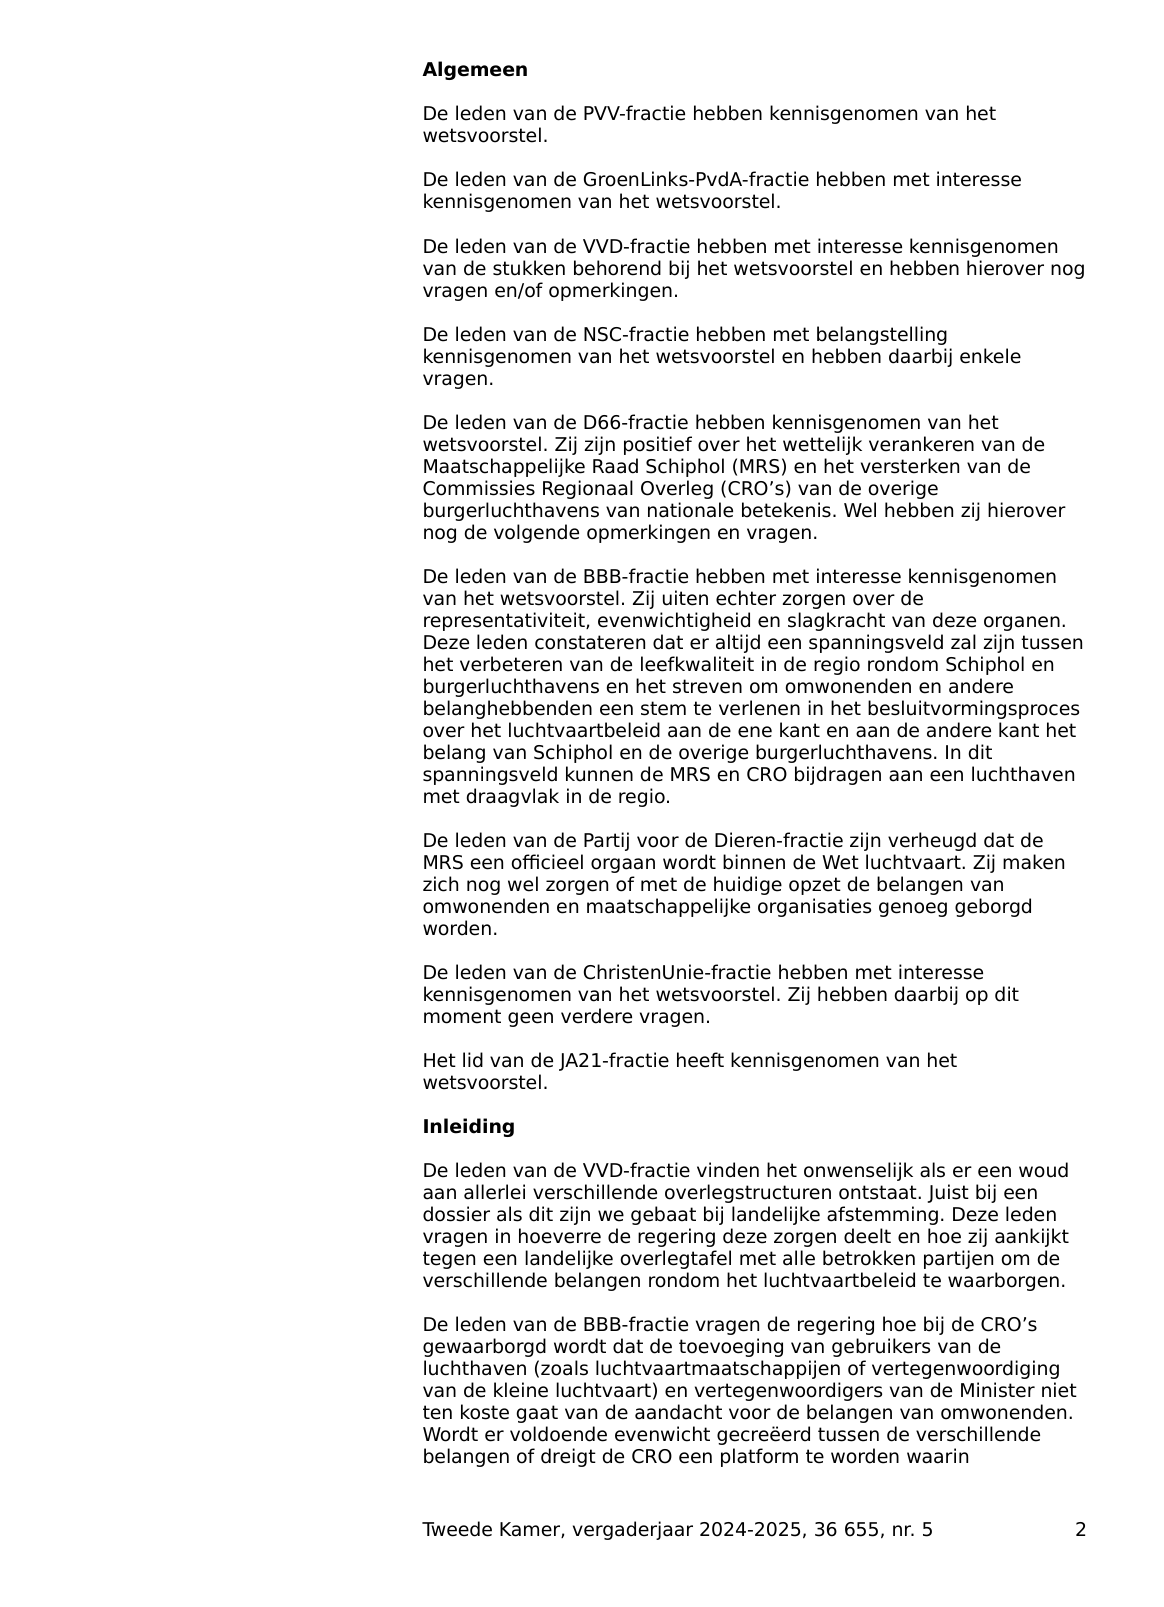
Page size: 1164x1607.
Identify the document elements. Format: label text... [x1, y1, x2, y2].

text De leden van de BBB-fractie vragen de regering hoe bij de CRO’s gewaarborgd wordt dat de toevoeging van gebruikers van de luchthaven (zoals luchtvaartmaatschappijen of vertegenwoordiging van de kleine luchtvaart) en vertegenwoordigers van de Minister niet ten koste gaat van de aandacht voor de belangen van omwonenden. Wordt er voldoende evenwicht gecreëerd tussen de verschillende belangen of dreigt de CRO een platform te worden waarin [422, 1314, 1087, 1468]
text De leden van de PVV-fractie hebben kennisgenomen van het wetsvoorstel. [422, 103, 1087, 147]
text De leden van de BBB-fractie hebben met interesse kennisgenomen van het wetsvoorstel. Zij uiten echter zorgen over de representativiteit, evenwichtigheid en slagkracht van deze organen. Deze leden constateren dat er altijd een spanningsveld zal zijn tussen het verbeteren van de leefkwaliteit in de regio rondom Schiphol en burgerluchthavens en het streven om omwonenden en andere belanghebbenden een stem te verlenen in het besluitvormingsproces over het luchtvaartbeleid aan de ene kant en aan de andere kant het belang van Schiphol en de overige burgerluchthavens. In dit spanningsveld kunnen de MRS en CRO bijdragen aan een luchthaven met draagvlak in de regio. [422, 566, 1087, 808]
text De leden van de Partij voor de Dieren-fractie zijn verheugd dat de MRS een officieel orgaan wordt binnen de Wet luchtvaart. Zij maken zich nog wel zorgen of met de huidige opzet de belangen van omwonenden en maatschappelijke organisaties genoeg geborgd worden. [422, 830, 1087, 940]
subtitle Inleiding [422, 1116, 1087, 1138]
text De leden van de GroenLinks-PvdA-fractie hebben met interesse kennisgenomen van het wetsvoorstel. [422, 169, 1087, 213]
subtitle Algemeen [422, 59, 1087, 81]
text De leden van de VVD-fractie vinden het onwenselijk als er een woud aan allerlei verschillende overlegstructuren ontstaat. Juist bij een dossier als dit zijn we gebaat bij landelijke afstemming. Deze leden vragen in hoeverre de regering deze zorgen deelt en hoe zij aankijkt tegen een landelijke overlegtafel met alle betrokken partijen om de verschillende belangen rondom het luchtvaartbeleid te waarborgen. [422, 1160, 1087, 1292]
text De leden van de VVD-fractie hebben met interesse kennisgenomen van de stukken behorend bij het wetsvoorstel en hebben hierover nog vragen en/of opmerkingen. [422, 236, 1087, 301]
text De leden van de NSC-fractie hebben met belangstelling kennisgenomen van het wetsvoorstel en hebben daarbij enkele vragen. [422, 324, 1087, 389]
text Het lid van de JA21-fractie heeft kennisgenomen van het wetsvoorstel. [422, 1050, 1087, 1094]
text De leden van de D66-fractie hebben kennisgenomen van het wetsvoorstel. Zij zijn positief over het wettelijk verankeren van de Maatschappelijke Raad Schiphol (MRS) en het versterken van de Commissies Regionaal Overleg (CRO’s) van de overige burgerluchthavens van nationale betekenis. Wel hebben zij hierover nog de volgende opmerkingen en vragen. [422, 412, 1087, 544]
text De leden van de ChristenUnie-fractie hebben met interesse kennisgenomen van het wetsvoorstel. Zij hebben daarbij op dit moment geen verdere vragen. [422, 962, 1087, 1028]
